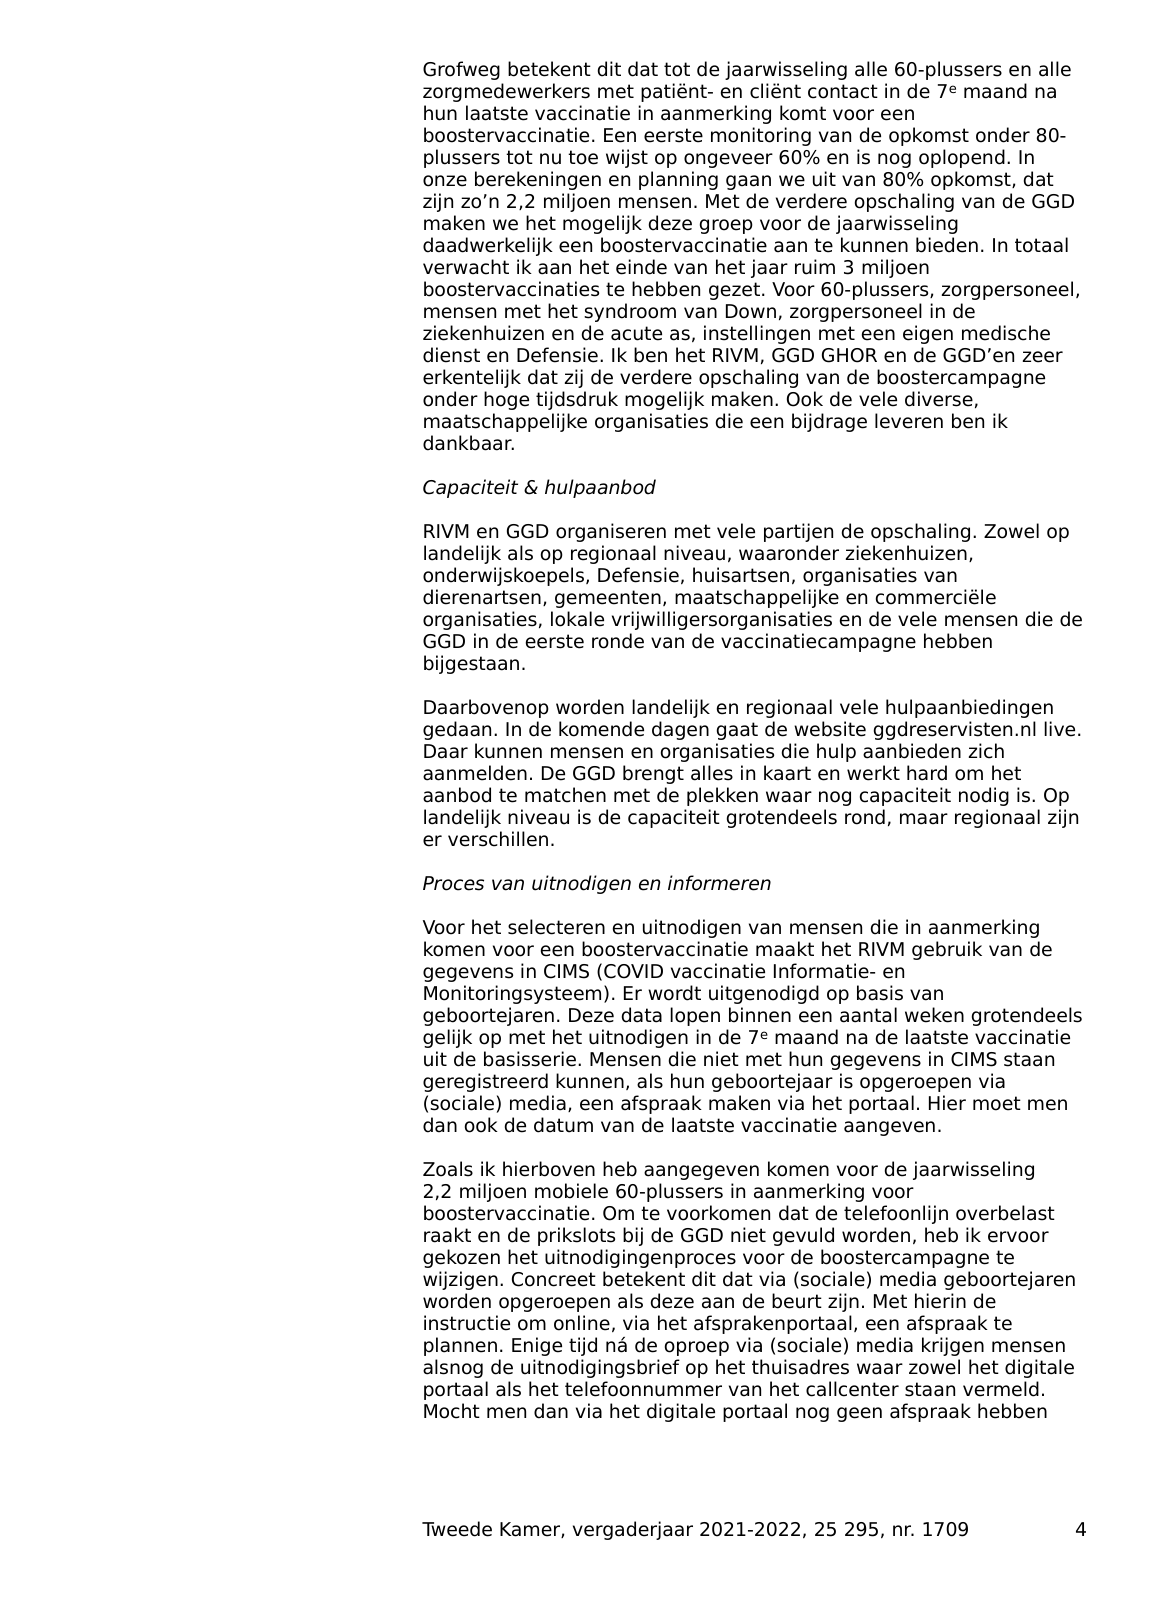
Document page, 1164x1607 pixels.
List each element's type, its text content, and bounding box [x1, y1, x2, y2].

text RIVM en GGD organiseren met vele partijen de opschaling. Zowel op landelijk als op regionaal niveau, waaronder ziekenhuizen, onderwijskoepels, Defensie, huisartsen, organisaties van dierenartsen, gemeenten, maatschappelijke en commerciële organisaties, lokale vrijwilligersorganisaties en de vele mensen die de GGD in de eerste ronde van de vaccinatiecampagne hebben bijgestaan. [422, 521, 1087, 675]
text Voor het selecteren en uitnodigen van mensen die in aanmerking komen voor een boostervaccinatie maakt het RIVM gebruik van de gegevens in CIMS (COVID vaccinatie Informatie- en Monitoringsysteem). Er wordt uitgenodigd op basis van geboortejaren. Deze data lopen binnen een aantal weken grotendeels gelijk op met het uitnodigen in de 7e maand na de laatste vaccinatie uit de basisserie. Mensen die niet met hun gegevens in CIMS staan geregistreerd kunnen, als hun geboortejaar is opgeroepen via (sociale) media, een afspraak maken via het portaal. Hier moet men dan ook de datum van de laatste vaccinatie aangeven. [422, 917, 1087, 1137]
text Grofweg betekent dit dat tot de jaarwisseling alle 60-plussers en alle zorgmedewerkers met patiënt- en cliënt contact in de 7e maand na hun laatste vaccinatie in aanmerking komt voor een boostervaccinatie. Een eerste monitoring van de opkomst onder 80-plussers tot nu toe wijst op ongeveer 60% en is nog oplopend. In onze berekeningen en planning gaan we uit van 80% opkomst, dat zijn zo’n 2,2 miljoen mensen. Met de verdere opschaling van de GGD maken we het mogelijk deze groep voor de jaarwisseling daadwerkelijk een boostervaccinatie aan te kunnen bieden. In totaal verwacht ik aan het einde van het jaar ruim 3 miljoen boostervaccinaties te hebben gezet. Voor 60-plussers, zorgpersoneel, mensen met het syndroom van Down, zorgpersoneel in de ziekenhuizen en de acute as, instellingen met een eigen medische dienst en Defensie. Ik ben het RIVM, GGD GHOR en de GGD’en zeer erkentelijk dat zij de verdere opschaling van de boostercampagne onder hoge tijdsdruk mogelijk maken. Ook de vele diverse, maatschappelijke organisaties die een bijdrage leveren ben ik dankbaar. [422, 59, 1087, 455]
subtitle Proces van uitnodigen en informeren [422, 873, 1087, 895]
text Zoals ik hierboven heb aangegeven komen voor de jaarwisseling 2,2 miljoen mobiele 60-plussers in aanmerking voor boostervaccinatie. Om te voorkomen dat de telefoonlijn overbelast raakt en de prikslots bij de GGD niet gevuld worden, heb ik ervoor gekozen het uitnodigingenproces voor de boostercampagne te wijzigen. Concreet betekent dit dat via (sociale) media geboortejaren worden opgeroepen als deze aan de beurt zijn. Met hierin de instructie om online, via het afsprakenportaal, een afspraak te plannen. Enige tijd ná de oproep via (sociale) media krijgen mensen alsnog de uitnodigingsbrief op het thuisadres waar zowel het digitale portaal als het telefoonnummer van het callcenter staan vermeld. Mocht men dan via het digitale portaal nog geen afspraak hebben [422, 1159, 1087, 1423]
subtitle Capaciteit & hulpaanbod [422, 477, 1087, 499]
text Daarbovenop worden landelijk en regionaal vele hulpaanbiedingen gedaan. In de komende dagen gaat de website ggdreservisten.nl live. Daar kunnen mensen en organisaties die hulp aanbieden zich aanmelden. De GGD brengt alles in kaart en werkt hard om het aanbod te matchen met de plekken waar nog capaciteit nodig is. Op landelijk niveau is de capaciteit grotendeels rond, maar regionaal zijn er verschillen. [422, 697, 1087, 851]
